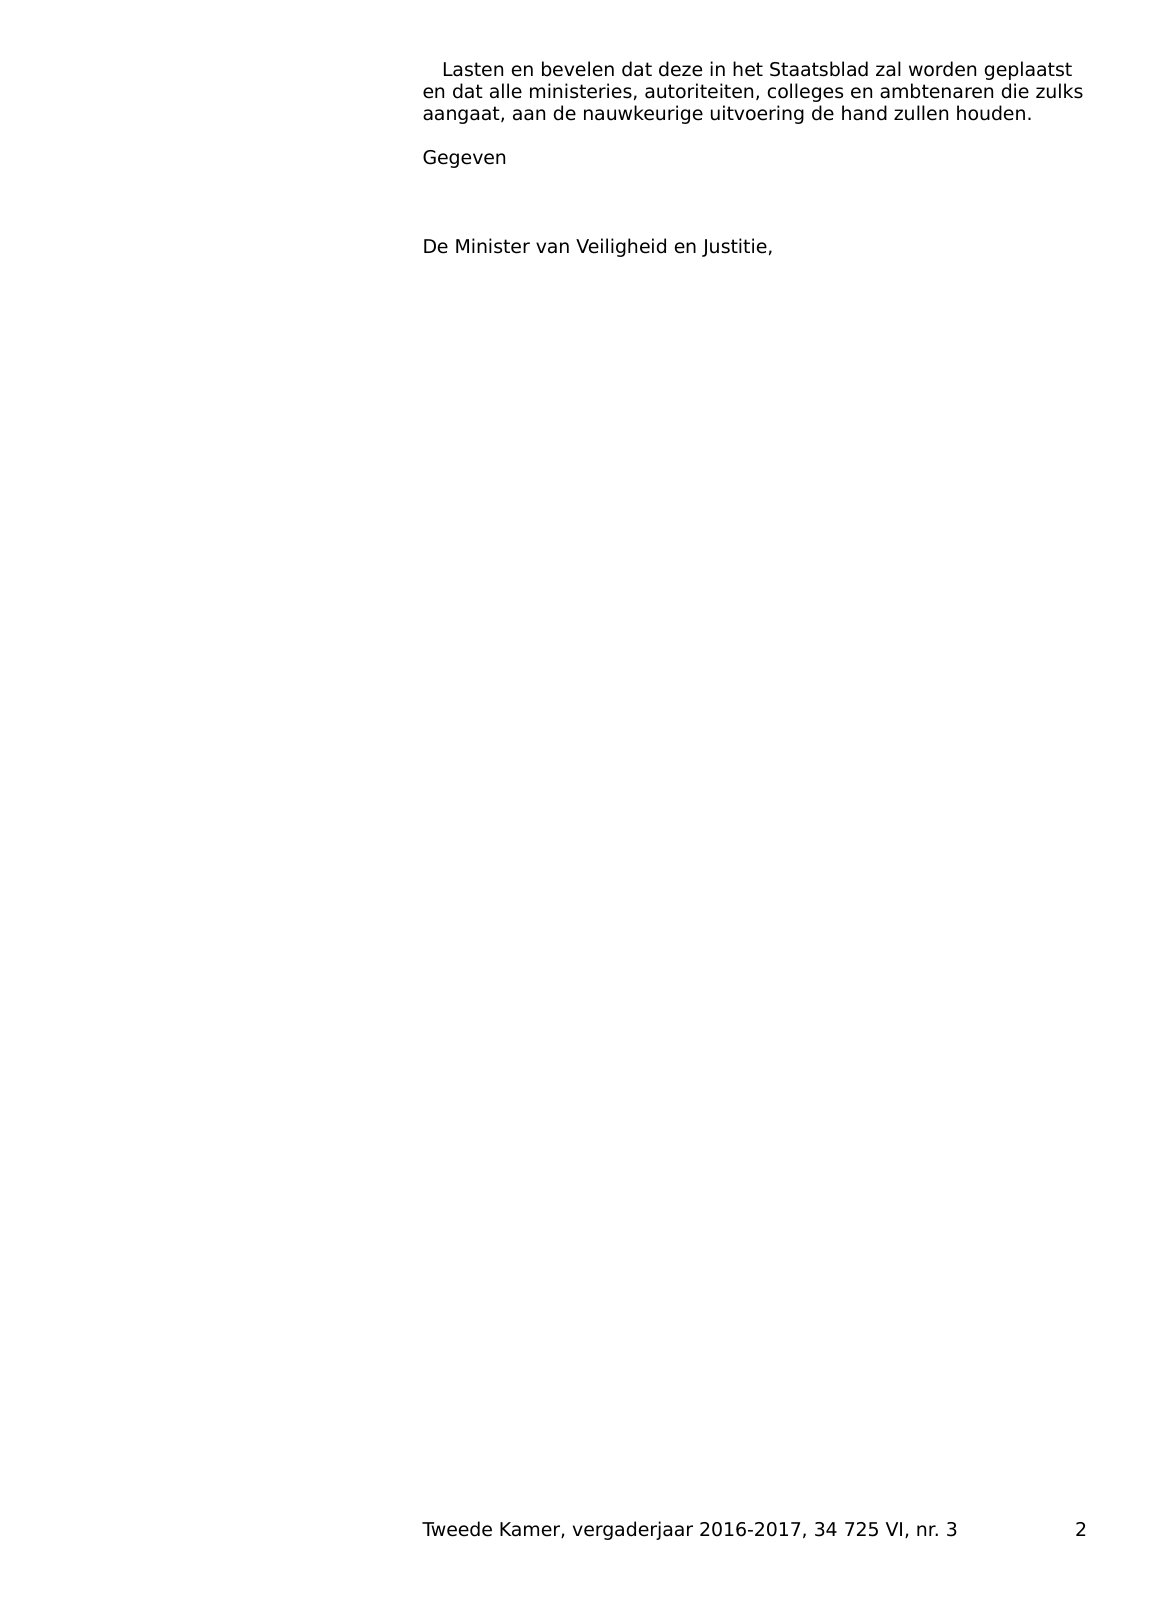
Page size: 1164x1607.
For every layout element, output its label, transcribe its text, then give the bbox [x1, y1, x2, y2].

text Lasten en bevelen dat deze in het Staatsblad zal worden geplaatst en dat alle ministeries, autoriteiten, colleges en ambtenaren die zulks aangaat, aan de nauwkeurige uitvoering de hand zullen houden. [422, 59, 1087, 125]
text Gegeven [422, 147, 1087, 169]
text De Minister van Veiligheid en Justitie, [422, 236, 1087, 258]
